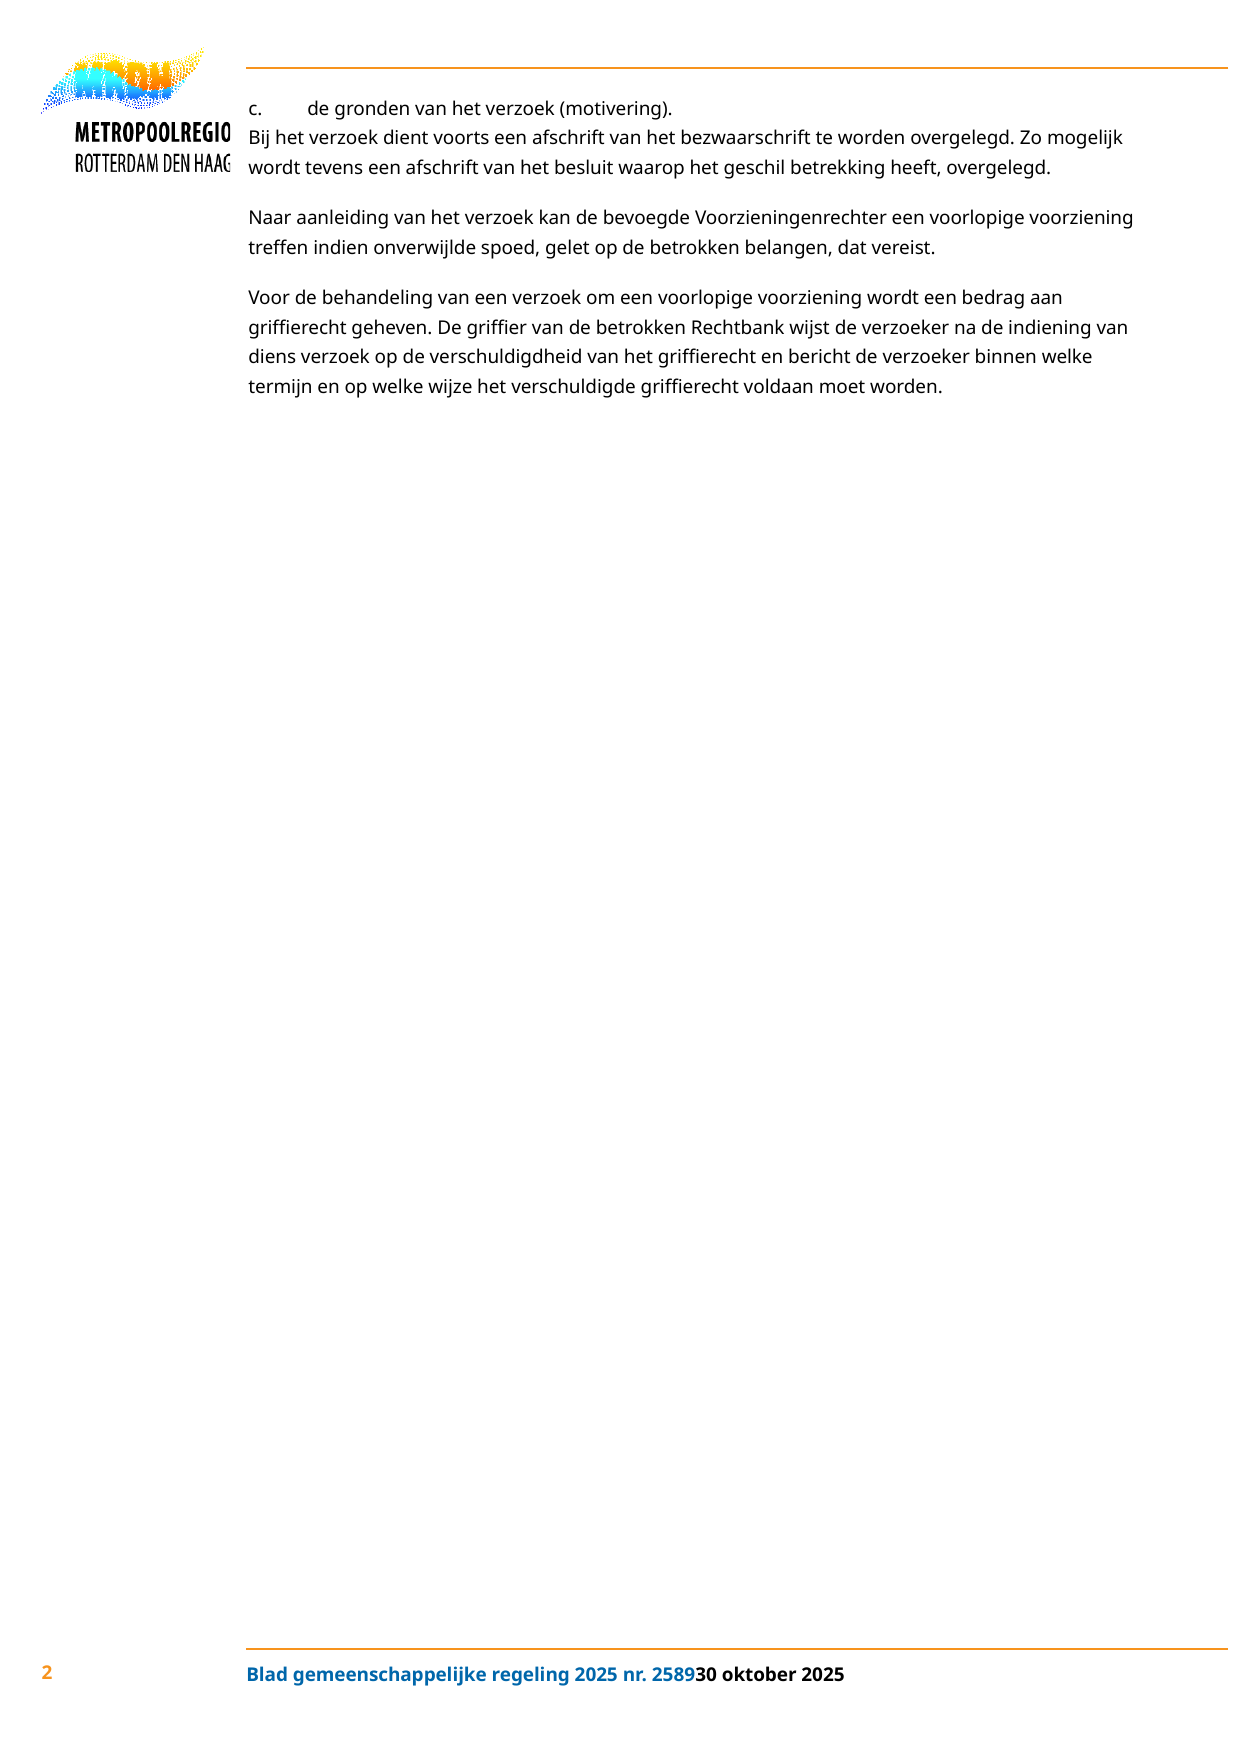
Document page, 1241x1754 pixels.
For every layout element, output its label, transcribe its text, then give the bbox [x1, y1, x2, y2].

text Voor de behandeling van een verzoek om een voorlopige voorziening wordt een bedrag aan griffierecht geheven. De griffier van de betrokken Rechtbank wijst de verzoeker na de indiening van diens verzoek op de verschuldigdheid van het griffierecht en bericht de verzoeker binnen welke termijn en op welke wijze het verschuldigde griffierecht voldaan moet worden. [248, 284, 1152, 399]
list de gronden van het verzoek (motivering). [248, 95, 1152, 121]
picture [41, 47, 231, 172]
text Bij het verzoek dient voorts een afschrift van het bezwaarschrift te worden overgelegd. Zo mogelijk wordt tevens een afschrift van het besluit waarop het geschil betrekking heeft, overgelegd. [248, 124, 1152, 180]
text Naar aanleiding van het verzoek kan de bevoegde Voorzieningenrechter een voorlopige voorziening treffen indien onverwijlde spoed, gelet op de betrokken belangen, dat vereist. [248, 204, 1152, 260]
